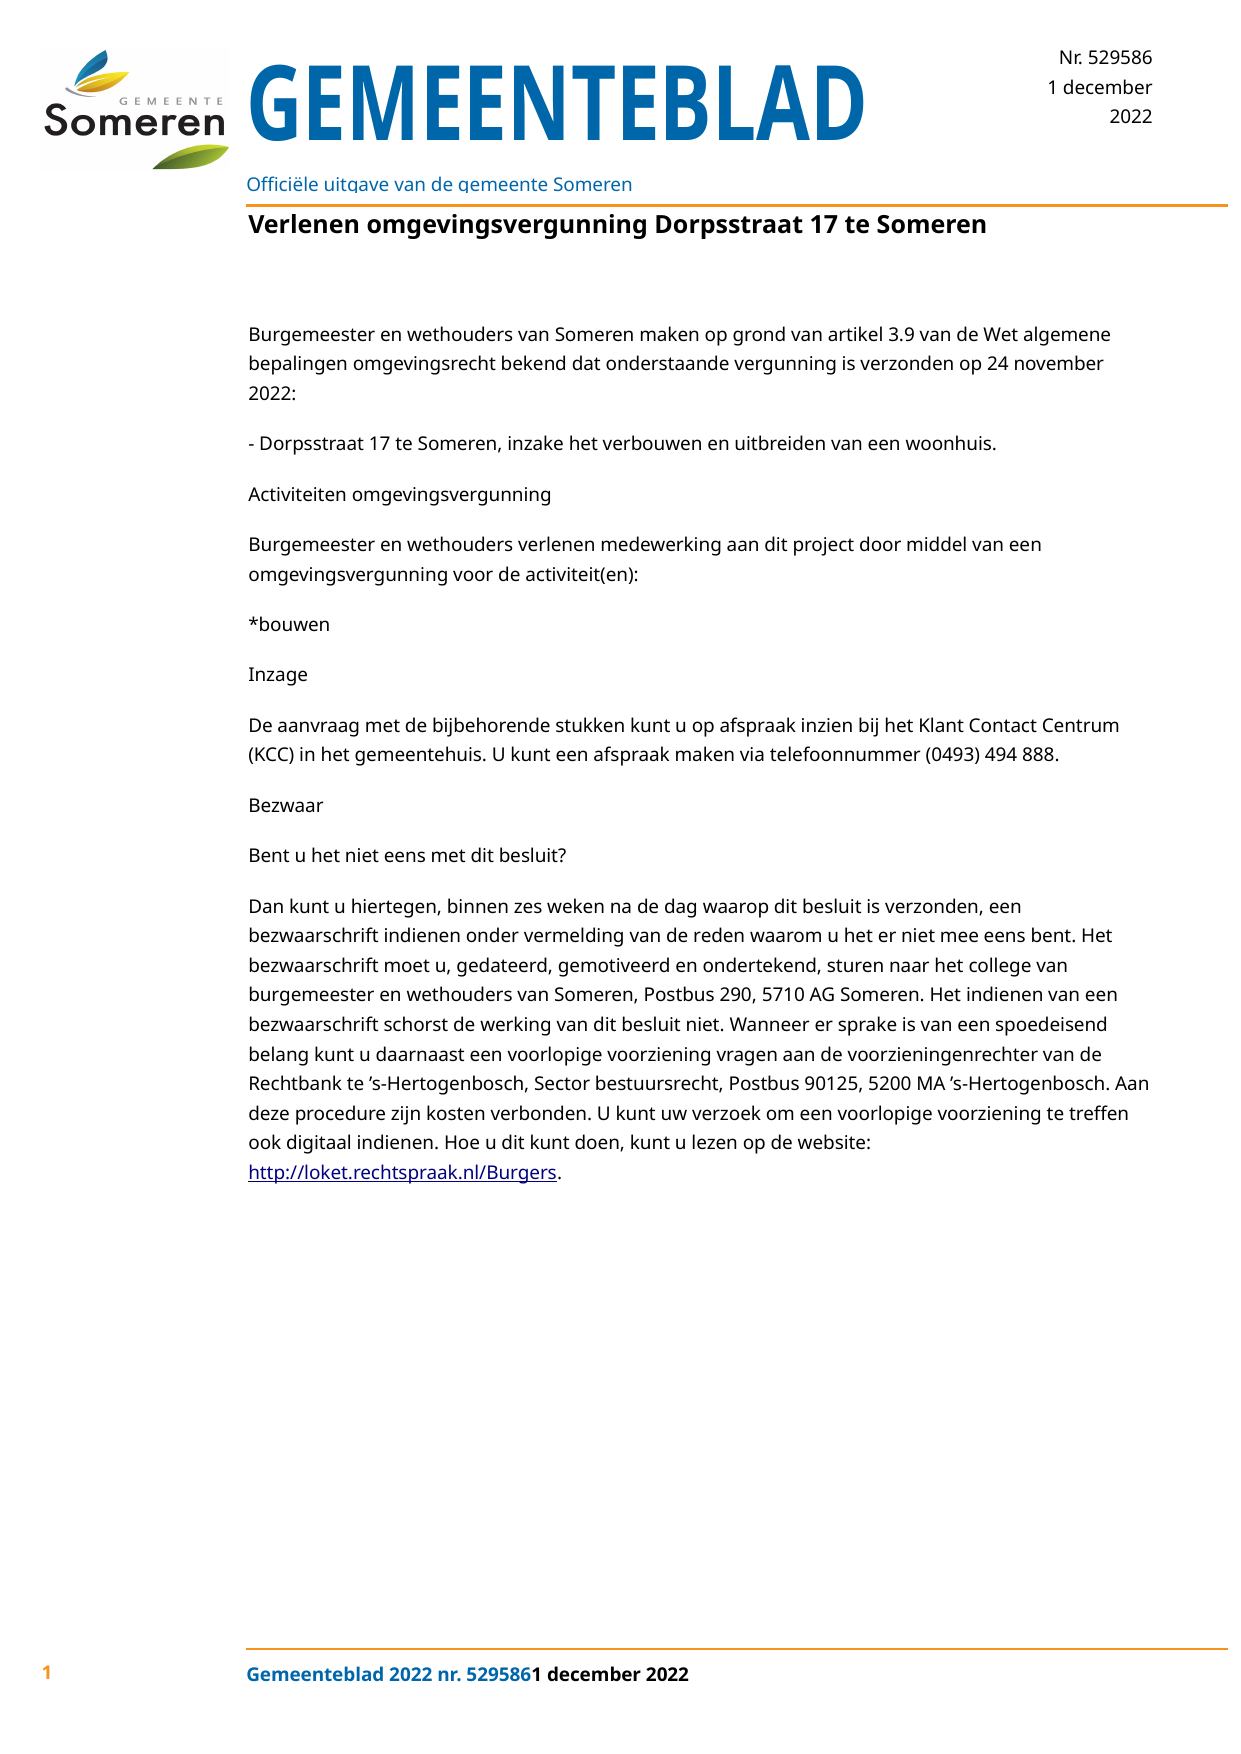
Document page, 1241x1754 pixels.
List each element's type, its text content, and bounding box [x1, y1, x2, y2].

text Bezwaar [248, 792, 1152, 818]
text Burgemeester en wethouders van Someren maken op grond van artikel 3.9 van de Wet algemene bepalingen omgevingsrecht bekend dat onderstaande vergunning is verzonden op 24 november 2022: [248, 321, 1152, 406]
text Inzage [248, 662, 1152, 687]
picture [41, 47, 231, 172]
text - Dorpsstraat 17 te Someren, inzake het verbouwen en uitbreiden van een woonhuis. [248, 430, 1152, 456]
text *bouwen [248, 611, 1152, 637]
text Burgemeester en wethouders verlenen medewerking aan dit project door middel van een omgevingsvergunning voor de activiteit(en): [248, 531, 1152, 586]
text Verlenen omgevingsvergunning Dorpsstraat 17 te Someren [248, 207, 1152, 241]
text De aanvraag met de bijbehorende stukken kunt u op afspraak inzien bij het Klant Contact Centrum (KCC) in het gemeentehuis. U kunt een afspraak maken via telefoonnummer (0493) 494 888. [248, 712, 1152, 767]
text Bent u het niet eens met dit besluit? [248, 842, 1152, 868]
text Activiteiten omgevingsvergunning [248, 481, 1152, 506]
text Dan kunt u hiertegen, binnen zes weken na de dag waarop dit besluit is verzonden, een bezwaarschrift indienen onder vermelding van de reden waarom u het er niet mee eens bent. Het bezwaarschrift moet u, gedateerd, gemotiveerd en ondertekend, sturen naar het college van burgemeester en wethouders van Someren, Postbus 290, 5710 AG Someren. Het indienen van een bezwaarschrift schorst de werking van dit besluit niet. Wanneer er sprake is van een spoedeisend belang kunt u daarnaast een voorlopige voorziening vragen aan de voorzieningenrechter van de Rechtbank te ’s-Hertogenbosch, Sector bestuursrecht, Postbus 90125, 5200 MA ’s-Hertogenbosch. Aan deze procedure zijn kosten verbonden. U kunt uw verzoek om een voorlopige voorziening te treffen ook digitaal indienen. Hoe u dit kunt doen, kunt u lezen op de website: http://loket.rechtspraak.nl/Burgers. [248, 893, 1152, 1185]
